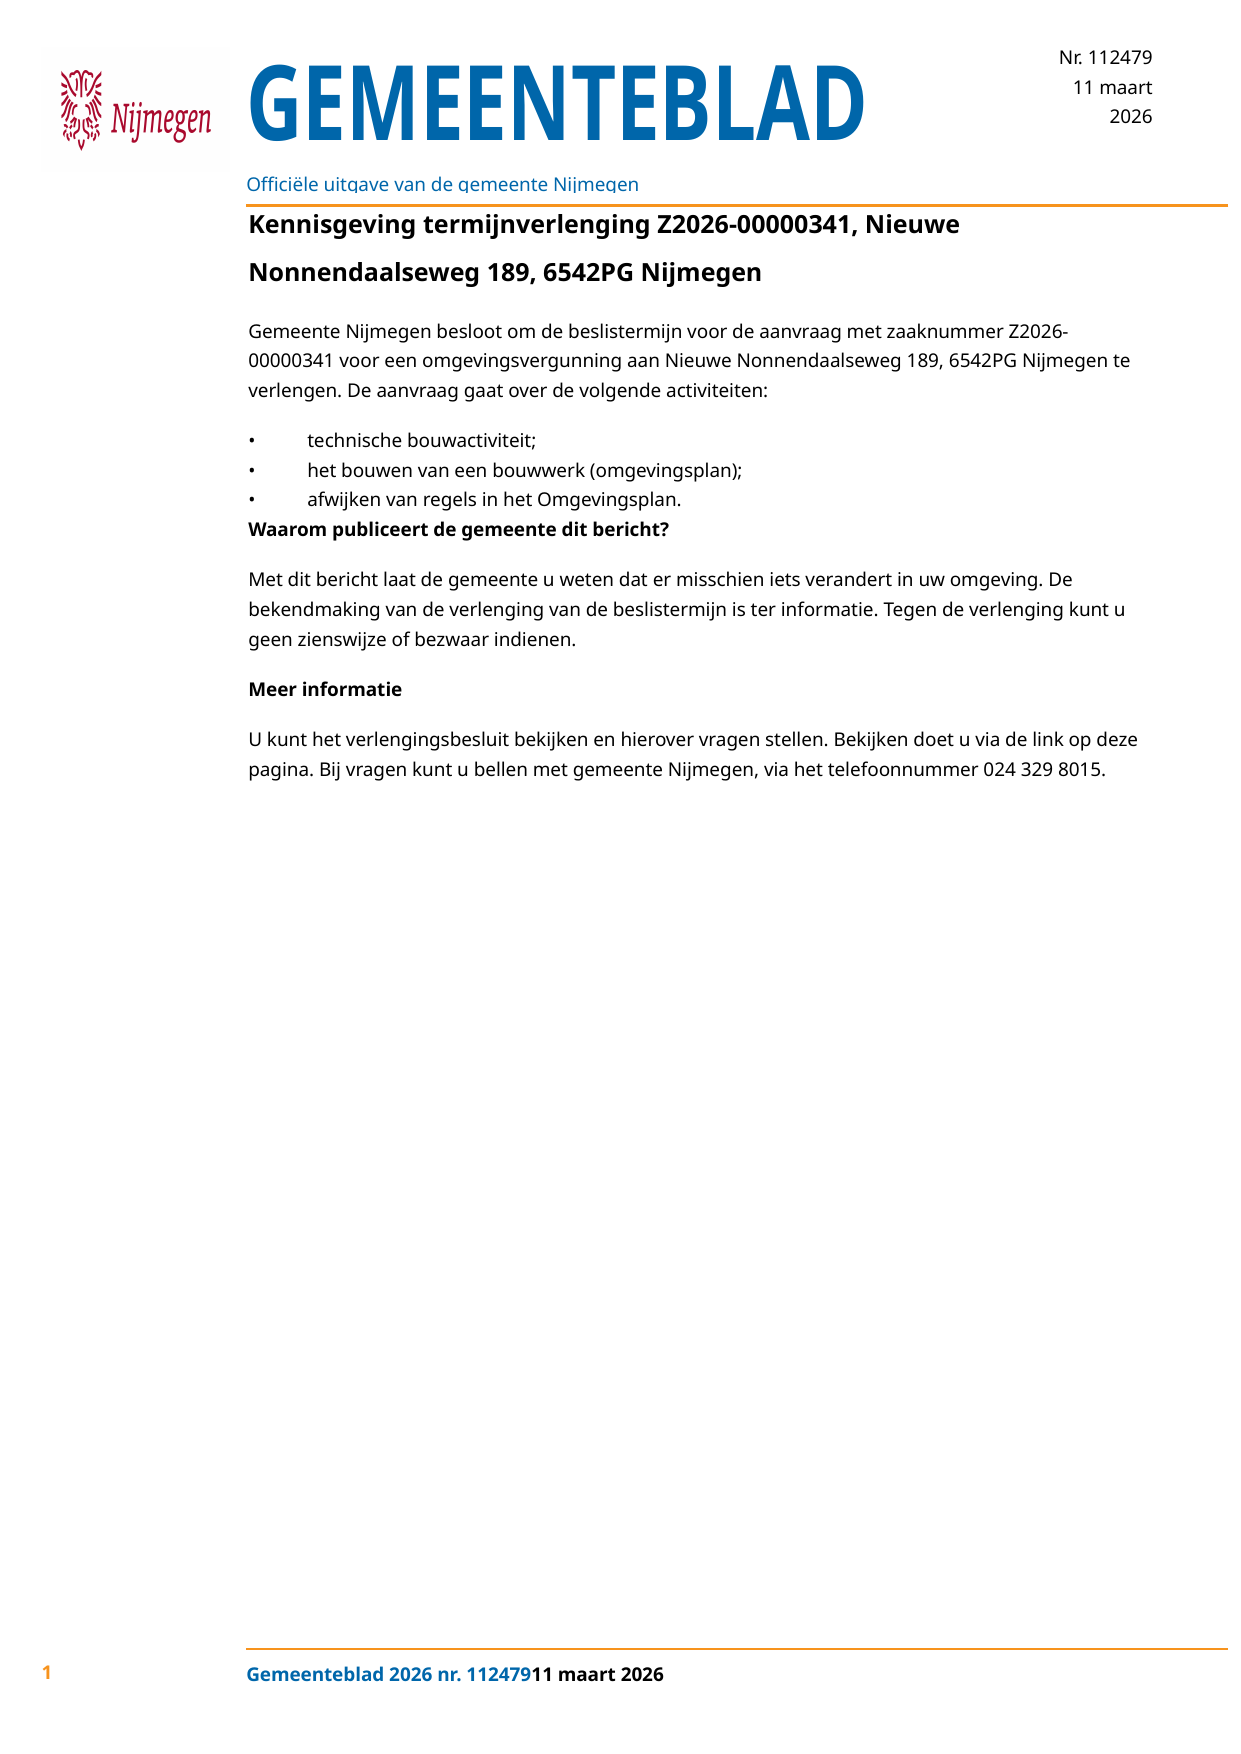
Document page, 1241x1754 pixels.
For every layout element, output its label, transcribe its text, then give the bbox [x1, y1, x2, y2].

text Gemeente Nijmegen besloot om de beslistermijn voor de aanvraag met zaaknummer Z2026-00000341 voor een omgevingsvergunning aan Nieuwe Nonnendaalseweg 189, 6542PG Nijmegen te verlengen. De aanvraag gaat over de volgende activiteiten: [248, 318, 1152, 403]
text Met dit bericht laat de gemeente u weten dat er misschien iets verandert in uw omgeving. De bekendmaking van de verlenging van de beslistermijn is ter informatie. Tegen de verlenging kunt u geen zienswijze of bezwaar indienen. [248, 567, 1152, 652]
list het bouwen van een bouwwerk (omgevingsplan); [248, 457, 1152, 483]
picture [41, 47, 231, 172]
text Kennisgeving termijnverlenging Z2026-00000341, Nieuwe Nonnendaalseweg 189, 6542PG Nijmegen [248, 207, 1152, 288]
text U kunt het verlengingsbesluit bekijken en hierover vragen stellen. Bekijken doet u via de link op deze pagina. Bij vragen kunt u bellen met gemeente Nijmegen, via het telefoonnummer 024 329 8015. [248, 727, 1152, 782]
text Waarom publiceert de gemeente dit bericht? [248, 516, 1152, 542]
list technische bouwactiviteit; [248, 427, 1152, 453]
text Meer informatie [248, 676, 1152, 702]
list afwijken van regels in het Omgevingsplan. [248, 487, 1152, 512]
